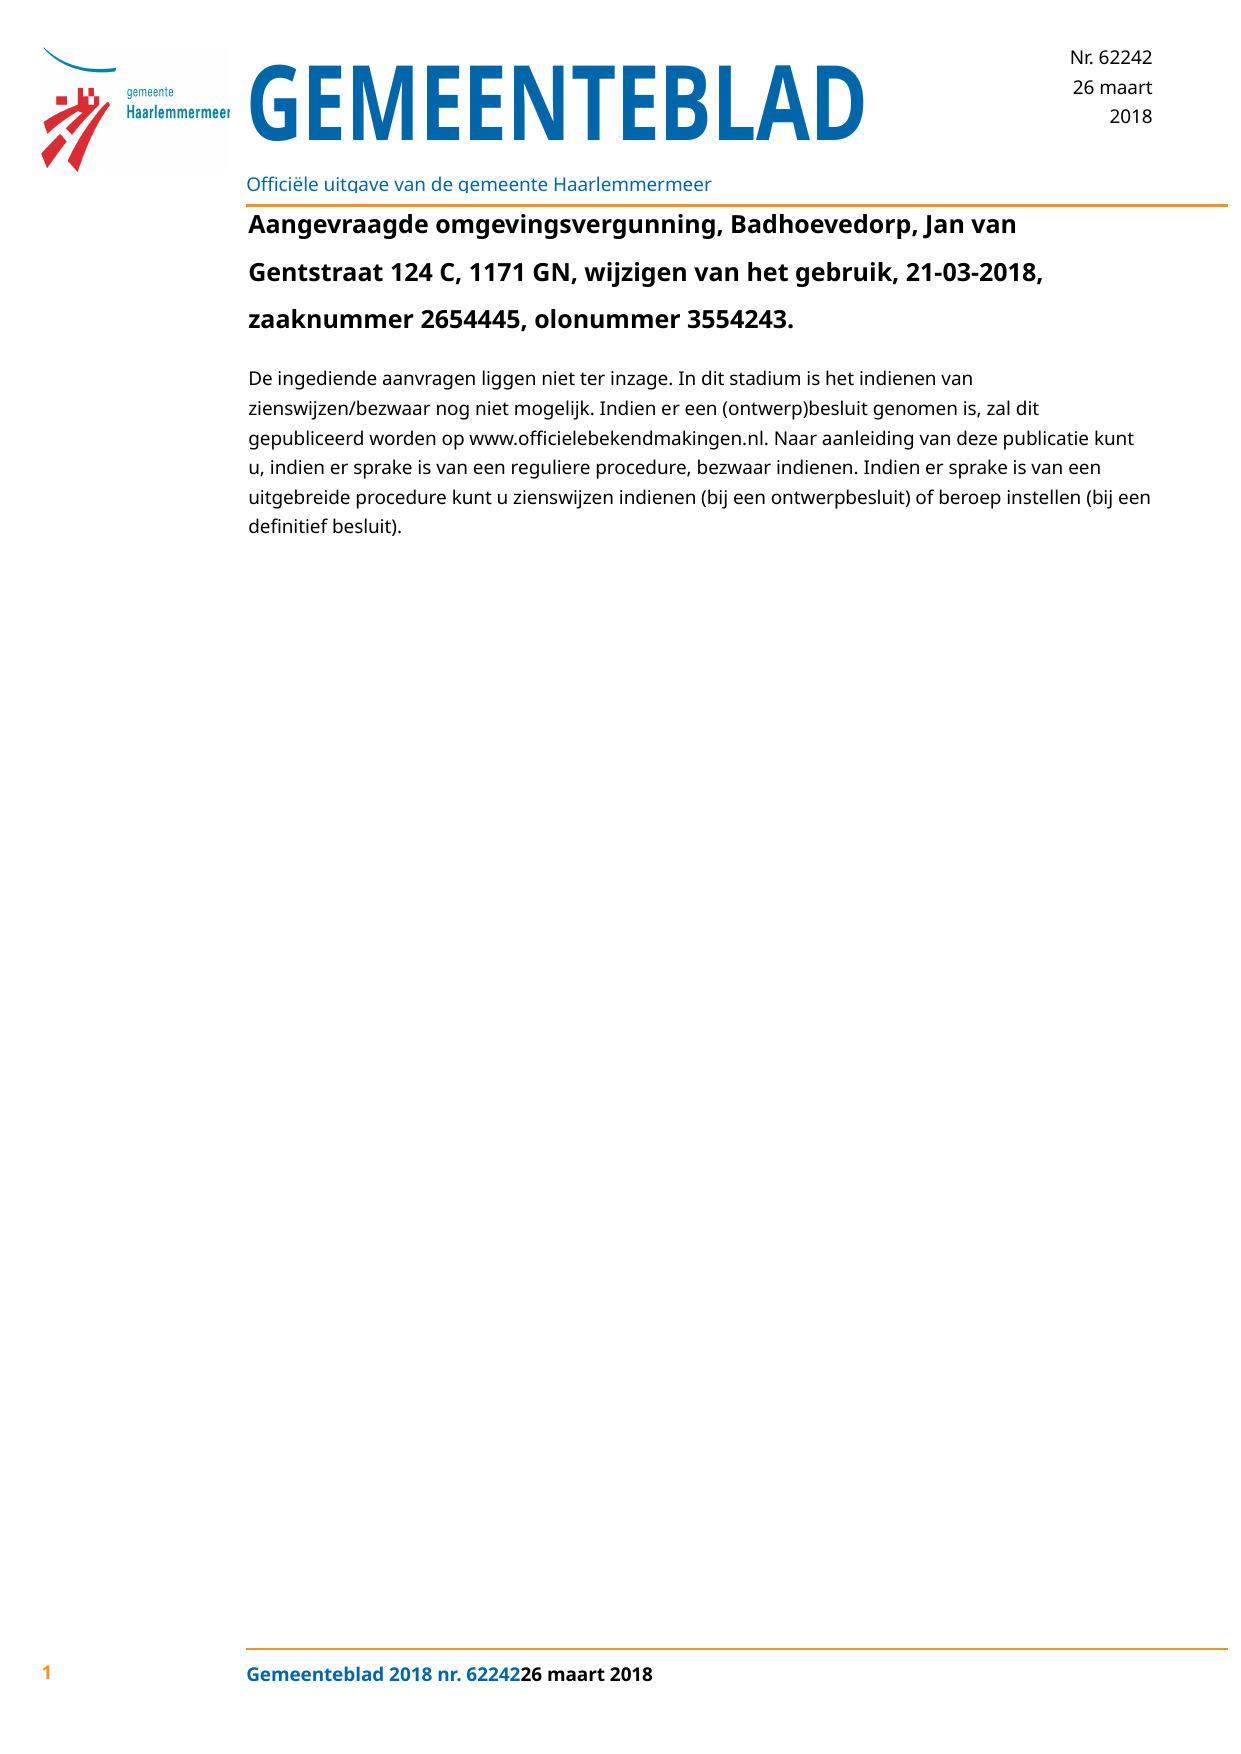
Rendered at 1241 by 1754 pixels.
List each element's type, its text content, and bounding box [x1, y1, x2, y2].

text De ingediende aanvragen liggen niet ter inzage. In dit stadium is het indienen van zienswijzen/bezwaar nog niet mogelijk. Indien er een (ontwerp)besluit genomen is, zal dit gepubliceerd worden op www.officielebekendmakingen.nl. Naar aanleiding van deze publicatie kunt u, indien er sprake is van een reguliere procedure, bezwaar indienen. Indien er sprake is van een uitgebreide procedure kunt u zienswijzen indienen (bij een ontwerpbesluit) of beroep instellen (bij een definitief besluit). [248, 366, 1152, 539]
text Aangevraagde omgevingsvergunning, Badhoevedorp, Jan van Gentstraat 124 C, 1171 GN, wijzigen van het gebruik, 21-03-2018, zaaknummer 2654445, olonummer 3554243. [248, 207, 1152, 336]
picture [41, 47, 231, 172]
